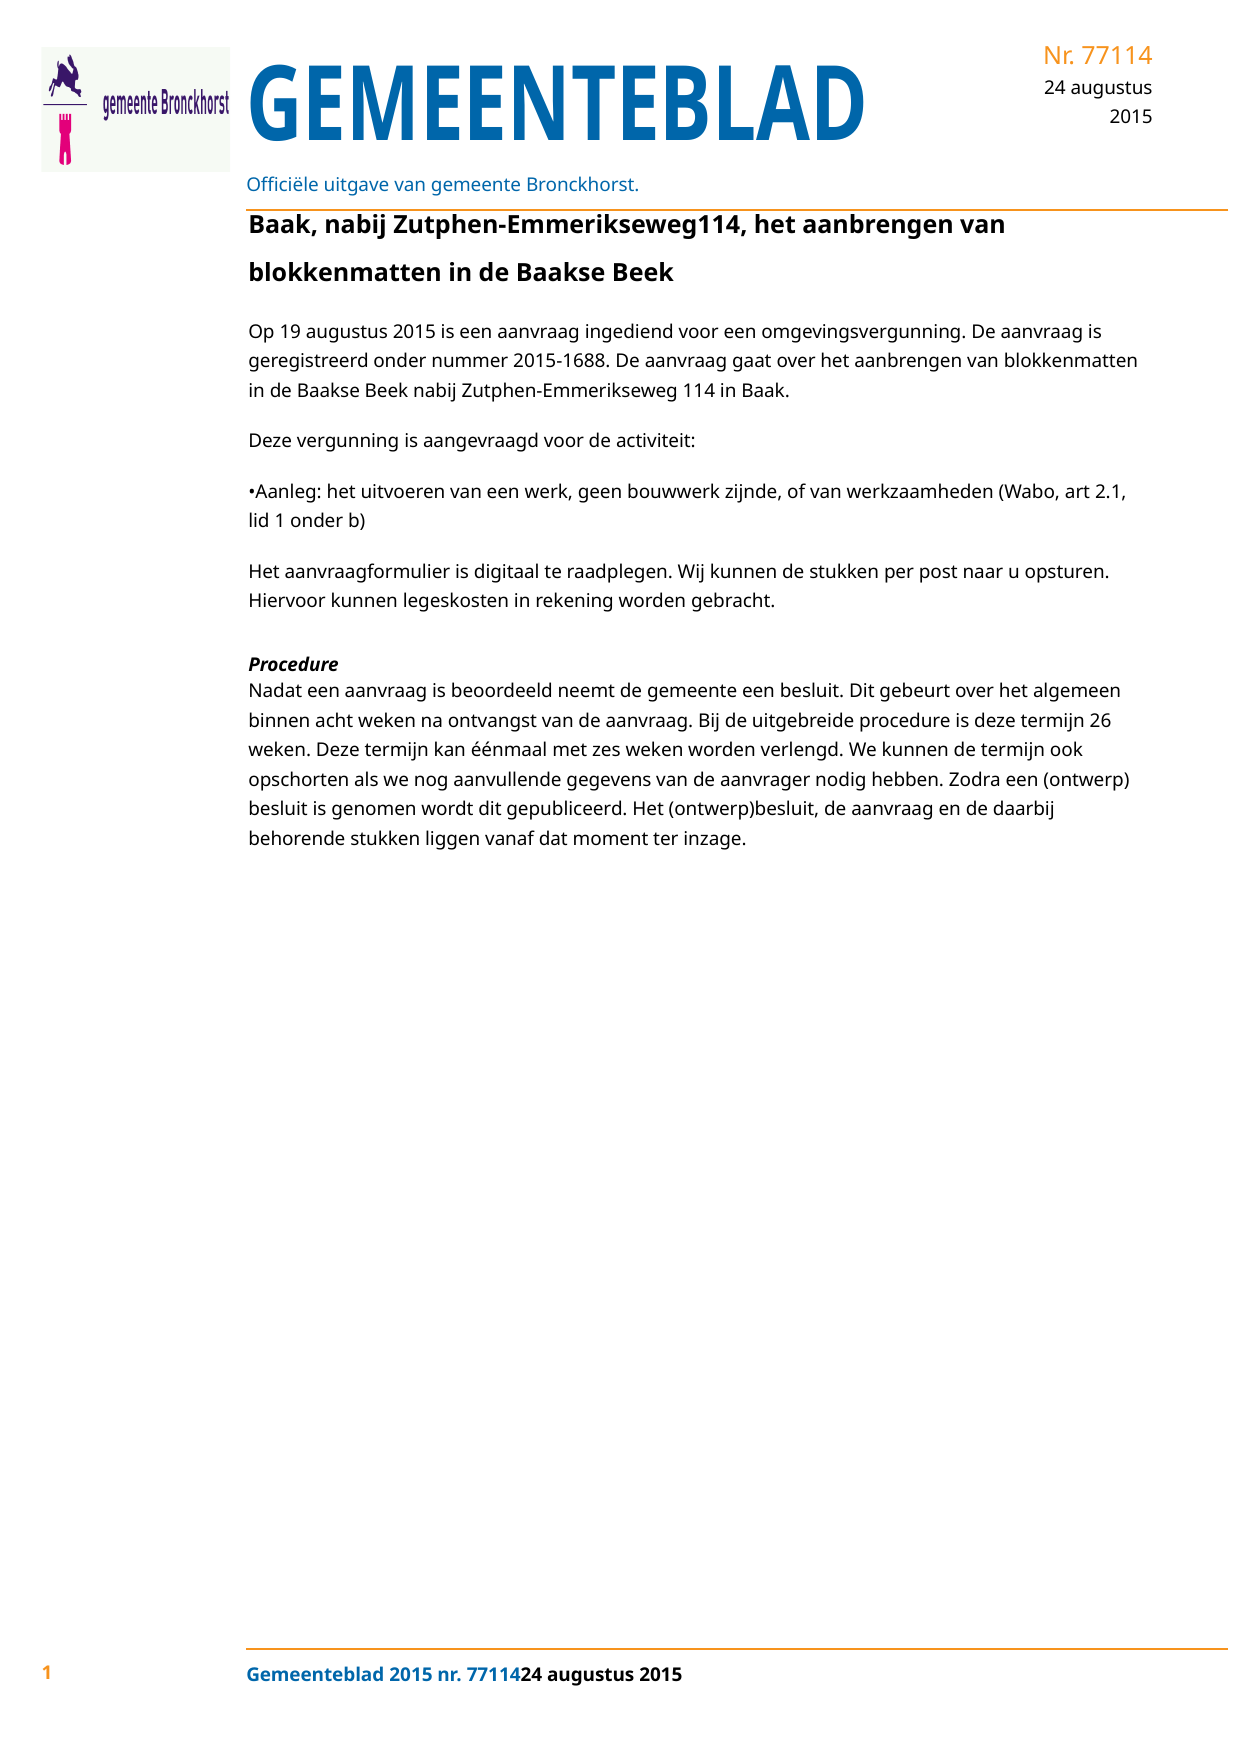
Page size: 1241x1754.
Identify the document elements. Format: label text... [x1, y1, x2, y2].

text •Aanleg: het uitvoeren van een werk, geen bouwwerk zijnde, of van werkzaamheden (Wabo, art 2.1, lid 1 onder b) [248, 478, 1152, 533]
picture [41, 47, 231, 172]
text Het aanvraagformulier is digitaal te raadplegen. Wij kunnen de stukken per post naar u opsturen. Hiervoor kunnen legeskosten in rekening worden gebracht. [248, 558, 1152, 613]
text Baak, nabij Zutphen-Emmerikseweg114, het aanbrengen van blokkenmatten in de Baakse Beek [248, 211, 1152, 288]
text Nadat een aanvraag is beoordeeld neemt de gemeente een besluit. Dit gebeurt over het algemeen binnen acht weken na ontvangst van de aanvraag. Bij de uitgebreide procedure is deze termijn 26 weken. Deze termijn kan éénmaal met zes weken worden verlengd. We kunnen de termijn ook opschorten als we nog aanvullende gegevens van de aanvrager nodig hebben. Zodra een (ontwerp) besluit is genomen wordt dit gepubliceerd. Het (ontwerp)besluit, de aanvraag en de daarbij behorende stukken liggen vanaf dat moment ter inzage. [248, 677, 1152, 851]
text Deze vergunning is aangevraagd voor de activiteit: [248, 427, 1152, 453]
text Procedure [248, 651, 1152, 677]
text Op 19 augustus 2015 is een aanvraag ingediend voor een omgevingsvergunning. De aanvraag is geregistreerd onder nummer 2015-1688. De aanvraag gaat over het aanbrengen van blokkenmatten in de Baakse Beek nabij Zutphen-Emmerikseweg 114 in Baak. [248, 318, 1152, 403]
